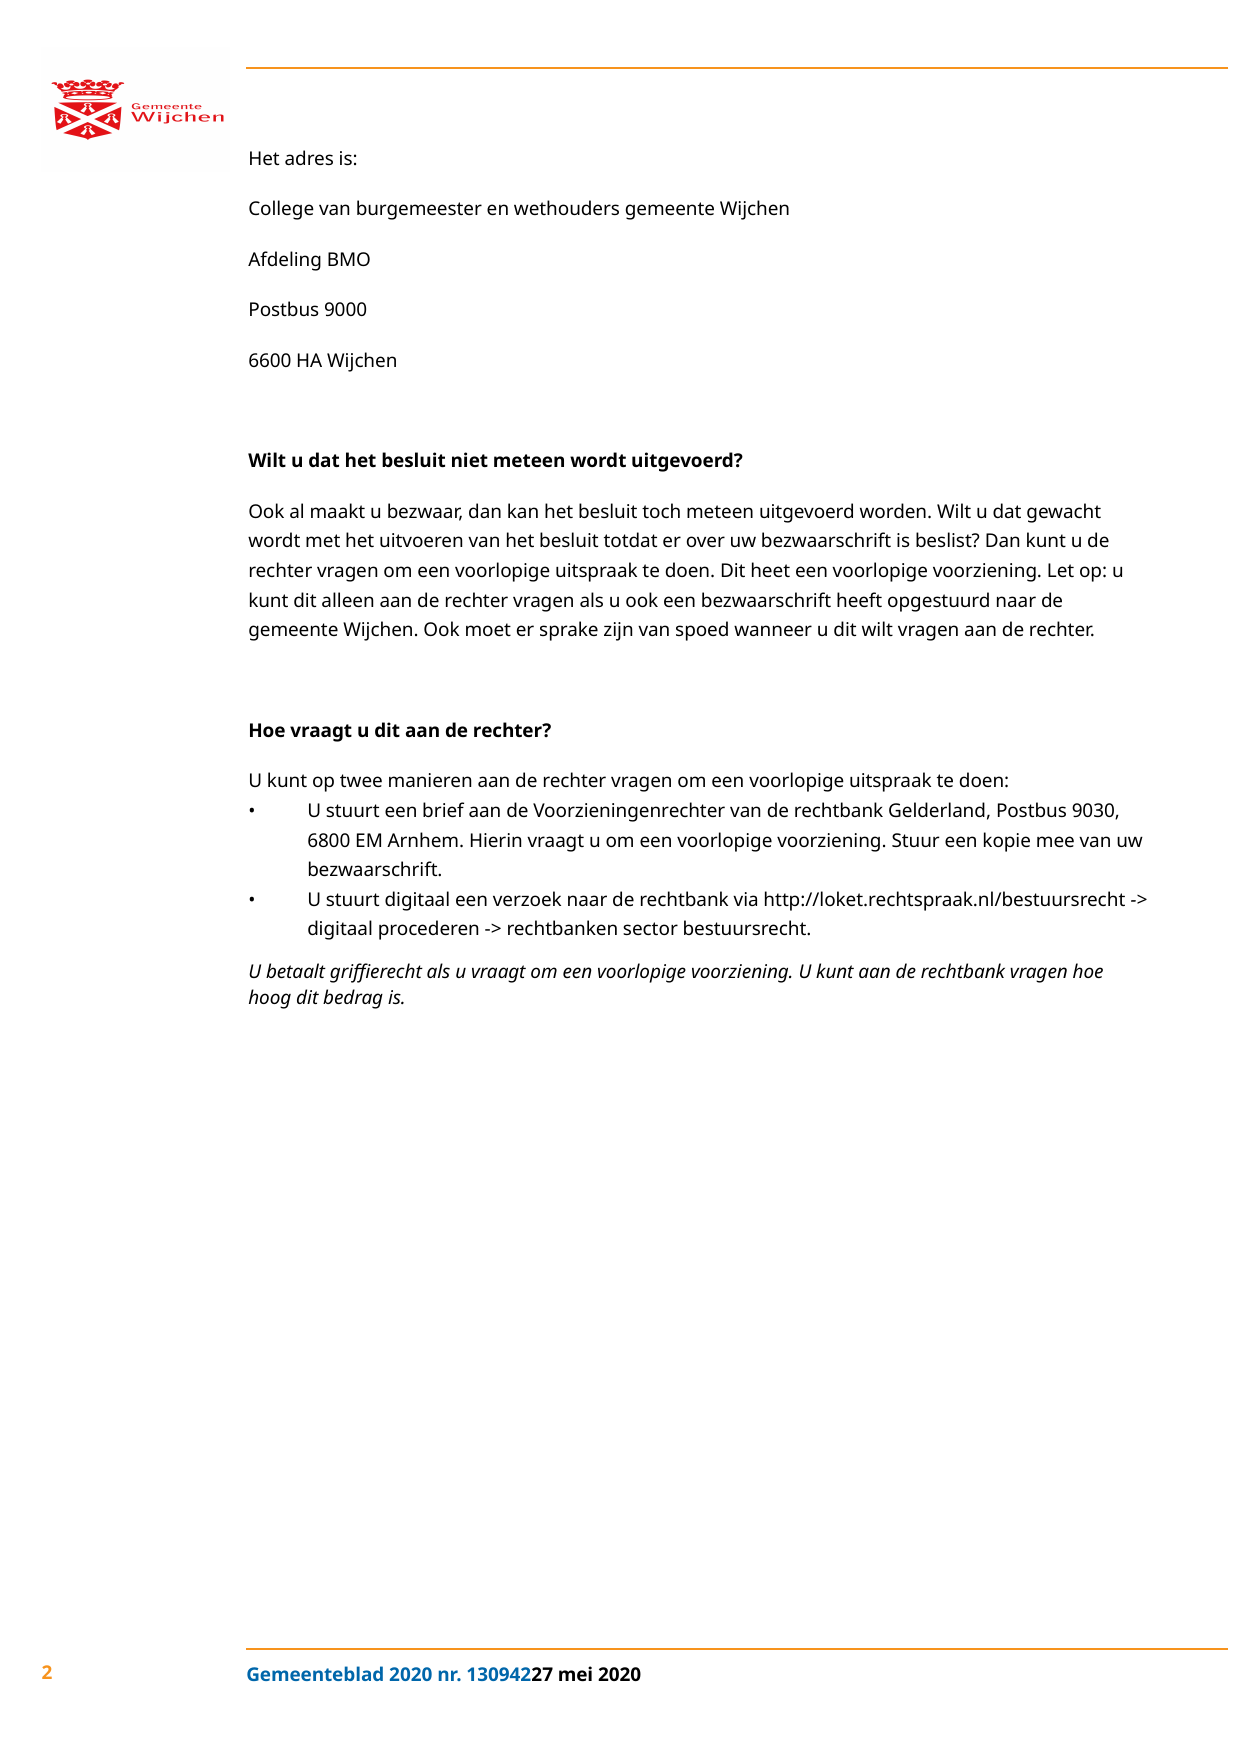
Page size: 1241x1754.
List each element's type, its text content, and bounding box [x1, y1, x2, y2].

text Wilt u dat het besluit niet meteen wordt uitgevoerd? [248, 448, 1152, 473]
picture [41, 47, 231, 172]
list U stuurt een brief aan de Voorzieningenrechter van de rechtbank Gelderland, Postbus 9030, 6800 EM Arnhem. Hierin vraagt u om een voorlopige voorziening. Stuur een kopie mee van uw bezwaarschrift. [248, 797, 1152, 882]
text Het adres is: [248, 145, 1152, 171]
text College van burgemeester en wethouders gemeente Wijchen [248, 196, 1152, 221]
text Ook al maakt u bezwaar, dan kan het besluit toch meteen uitgevoerd worden. Wilt u dat gewacht wordt met het uitvoeren van het besluit totdat er over uw bezwaarschrift is beslist? Dan kunt u de rechter vragen om een voorlopige uitspraak te doen. Dit heet een voorlopige voorziening. Let op: u kunt dit alleen aan de rechter vragen als u ook een bezwaarschrift heeft opgestuurd naar de gemeente Wijchen. Ook moet er sprake zijn van spoed wanneer u dit wilt vragen aan de rechter. [248, 498, 1152, 642]
text Afdeling BMO [248, 246, 1152, 272]
text Postbus 9000 [248, 296, 1152, 322]
text 6600 HA Wijchen [248, 347, 1152, 373]
text U kunt op twee manieren aan de rechter vragen om een voorlopige uitspraak te doen: [248, 768, 1152, 793]
text Hoe vraagt u dit aan de rechter? [248, 717, 1152, 743]
text U betaalt griffierecht als u vraagt om een voorlopige voorziening. U kunt aan de rechtbank vragen hoe hoog dit bedrag is. [248, 959, 1152, 1010]
list U stuurt digitaal een verzoek naar de rechtbank via http://loket.rechtspraak.nl/bestuursrecht -> digitaal procederen -> rechtbanken sector bestuursrecht. [248, 886, 1152, 941]
